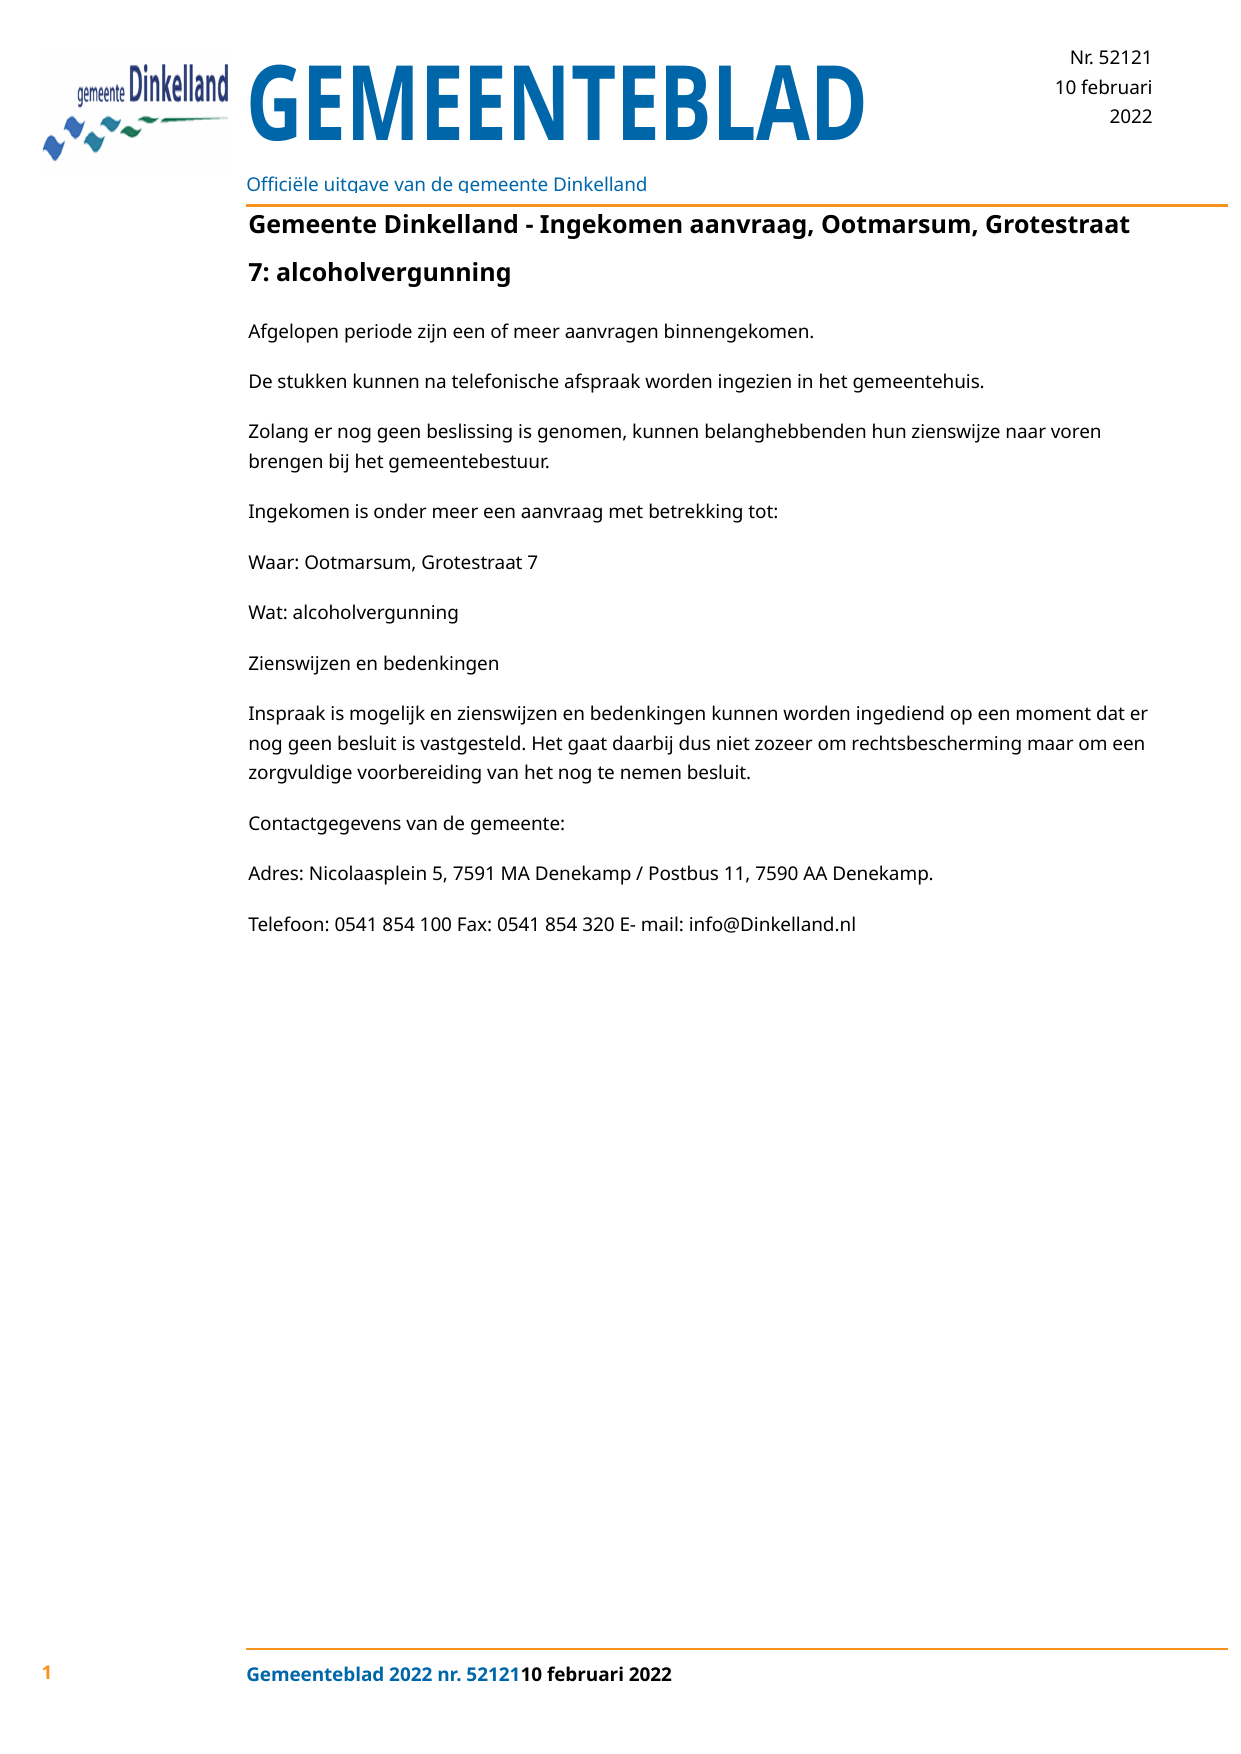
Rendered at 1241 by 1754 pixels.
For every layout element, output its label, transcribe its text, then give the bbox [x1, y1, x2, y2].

text Contactgegevens van de gemeente: [248, 810, 1152, 836]
text Inspraak is mogelijk en zienswijzen en bedenkingen kunnen worden ingediend op een moment dat er nog geen besluit is vastgesteld. Het gaat daarbij dus niet zozeer om rechtsbescherming maar om een zorgvuldige voorbereiding van het nog te nemen besluit. [248, 700, 1152, 785]
text Zienswijzen en bedenkingen [248, 650, 1152, 676]
text Adres: Nicolaasplein 5, 7591 MA Denekamp / Postbus 11, 7590 AA Denekamp. [248, 860, 1152, 886]
text Zolang er nog geen beslissing is genomen, kunnen belanghebbenden hun zienswijze naar voren brengen bij het gemeentebestuur. [248, 419, 1152, 474]
text Ingekomen is onder meer een aanvraag met betrekking tot: [248, 499, 1152, 524]
text De stukken kunnen na telefonische afspraak worden ingezien in het gemeentehuis. [248, 368, 1152, 394]
text Wat: alcoholvergunning [248, 599, 1152, 625]
text Telefoon: 0541 854 100 Fax: 0541 854 320 E- mail: info@Dinkelland.nl [248, 911, 1152, 937]
text Gemeente Dinkelland - Ingekomen aanvraag, Ootmarsum, Grotestraat 7: alcoholvergunning [248, 207, 1152, 288]
picture [41, 47, 231, 172]
text Afgelopen periode zijn een of meer aanvragen binnengekomen. [248, 318, 1152, 344]
text Waar: Ootmarsum, Grotestraat 7 [248, 549, 1152, 575]
